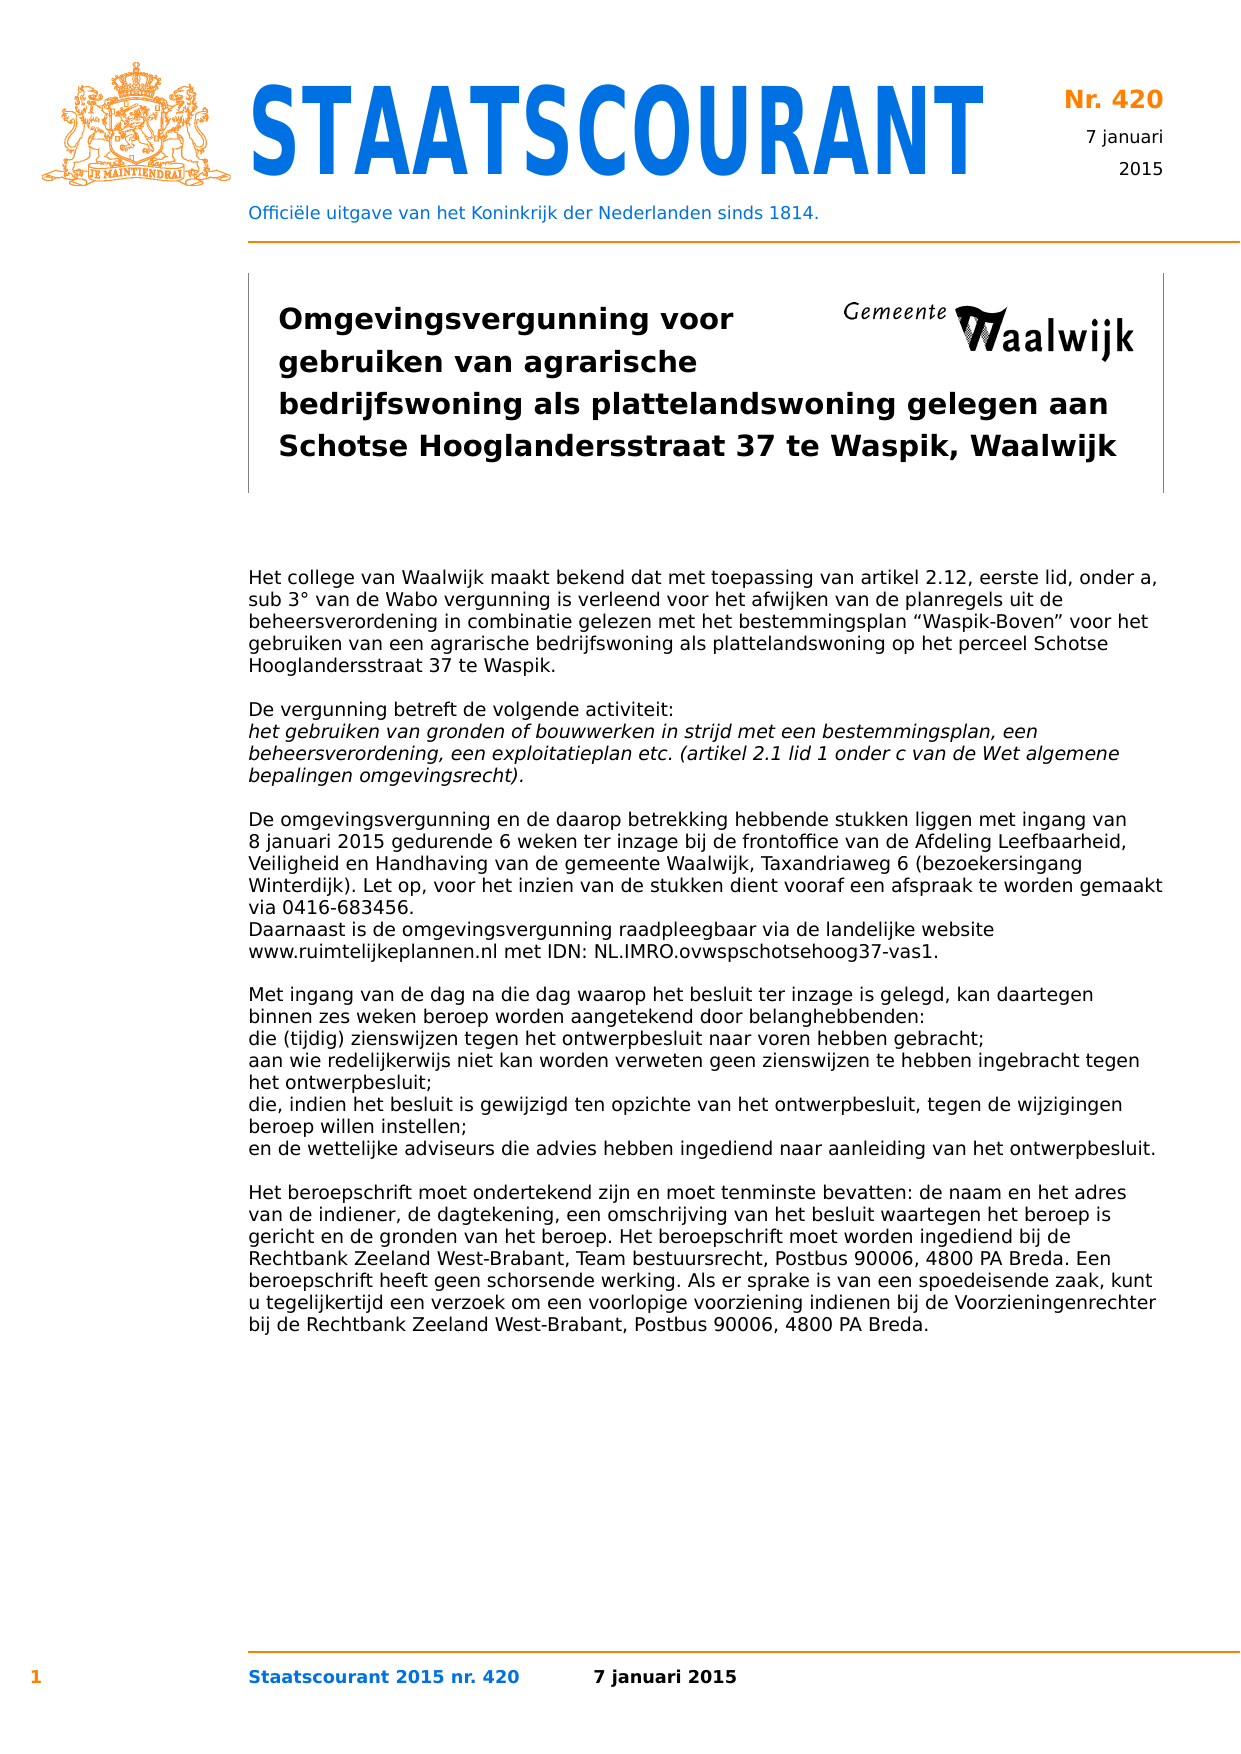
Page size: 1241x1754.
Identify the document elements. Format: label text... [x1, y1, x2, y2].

table_header Nr. 420 [998, 62, 1240, 121]
text aan wie redelijkerwijs niet kan worden verweten geen zienswijzen te hebben ingebracht tegen het ontwerpbesluit; [248, 1050, 1163, 1094]
table_cell Officiële uitgave van het Koninkrijk der Nederlanden sinds 1814. [248, 203, 1240, 241]
table_header STAATSCOURANT [248, 62, 998, 203]
text die, indien het besluit is gewijzigd ten opzichte van het ontwerpbesluit, tegen de wijzigingen beroep willen instellen; [248, 1094, 1163, 1138]
subtitle Omgevingsvergunning voor gebruiken van agrarische bedrijfswoning als plattelandswoning gelegen aan Schotse Hooglandersstraat 37 te Waspik, Waalwijk [249, 273, 1163, 493]
text het gebruiken van gronden of bouwwerken in strijd met een bestemmingsplan, een beheersverordening, een exploitatieplan etc. (artikel 2.1 lid 1 onder c van de Wet algemene bepalingen omgevingsrecht). [248, 721, 1163, 787]
text Daarnaast is de omgevingsvergunning raadpleegbaar via de landelijke website www.ruimtelijkeplannen.nl met IDN: NL.IMRO.ovwspschotsehoog37-vas1. [248, 918, 1163, 962]
text en de wettelijke adviseurs die advies hebben ingediend naar aanleiding van het ontwerpbesluit. [248, 1138, 1163, 1160]
text Met ingang van de dag na die dag waarop het besluit ter inzage is gelegd, kan daartegen binnen zes weken beroep worden aangetekend door belanghebbenden: [248, 984, 1163, 1028]
picture [41, 62, 231, 186]
text De omgevingsvergunning en de daarop betrekking hebbende stukken liggen met ingang van 8 januari 2015 gedurende 6 weken ter inzage bij de frontoffice van de Afdeling Leefbaarheid, Veiligheid en Handhaving van de gemeente Waalwijk, Taxandriaweg 6 (bezoekersingang Winterdijk). Let op, voor het inzien van de stukken dient vooraf een afspraak te worden gemaakt via 0416-683456. [248, 809, 1163, 918]
text Het beroepschrift moet ondertekend zijn en moet tenminste bevatten: de naam en het adres van de indiener, de dagtekening, een omschrijving van het besluit waartegen het beroep is gericht en de gronden van het beroep. Het beroepschrift moet worden ingediend bij de Rechtbank Zeeland West-Brabant, Team bestuursrecht, Postbus 90006, 4800 PA Breda. Een beroepschrift heeft geen schorsende werking. Als er sprake is van een spoedeisende zaak, kunt u tegelijkertijd een verzoek om een voorlopige voorziening indienen bij de Voorzieningenrechter bij de Rechtbank Zeeland West-Brabant, Postbus 90006, 4800 PA Breda. [248, 1182, 1163, 1336]
table_header [25, 62, 248, 241]
text Het college van Waalwijk maakt bekend dat met toepassing van artikel 2.12, eerste lid, onder a, sub 3° van de Wabo vergunning is verleend voor het afwijken van de planregels uit de beheersverordening in combinatie gelezen met het bestemmingsplan “Waspik-Boven” voor het gebruiken van een agrarische bedrijfswoning als plattelandswoning op het perceel Schotse Hooglandersstraat 37 te Waspik. [248, 567, 1163, 677]
text die (tijdig) zienswijzen tegen het ontwerpbesluit naar voren hebben gebracht; [248, 1028, 1163, 1050]
table_cell 2015 [998, 153, 1240, 203]
table_cell 7 januari [998, 121, 1240, 153]
picture [844, 302, 1134, 362]
text De vergunning betreft de volgende activiteit: [248, 699, 1163, 721]
